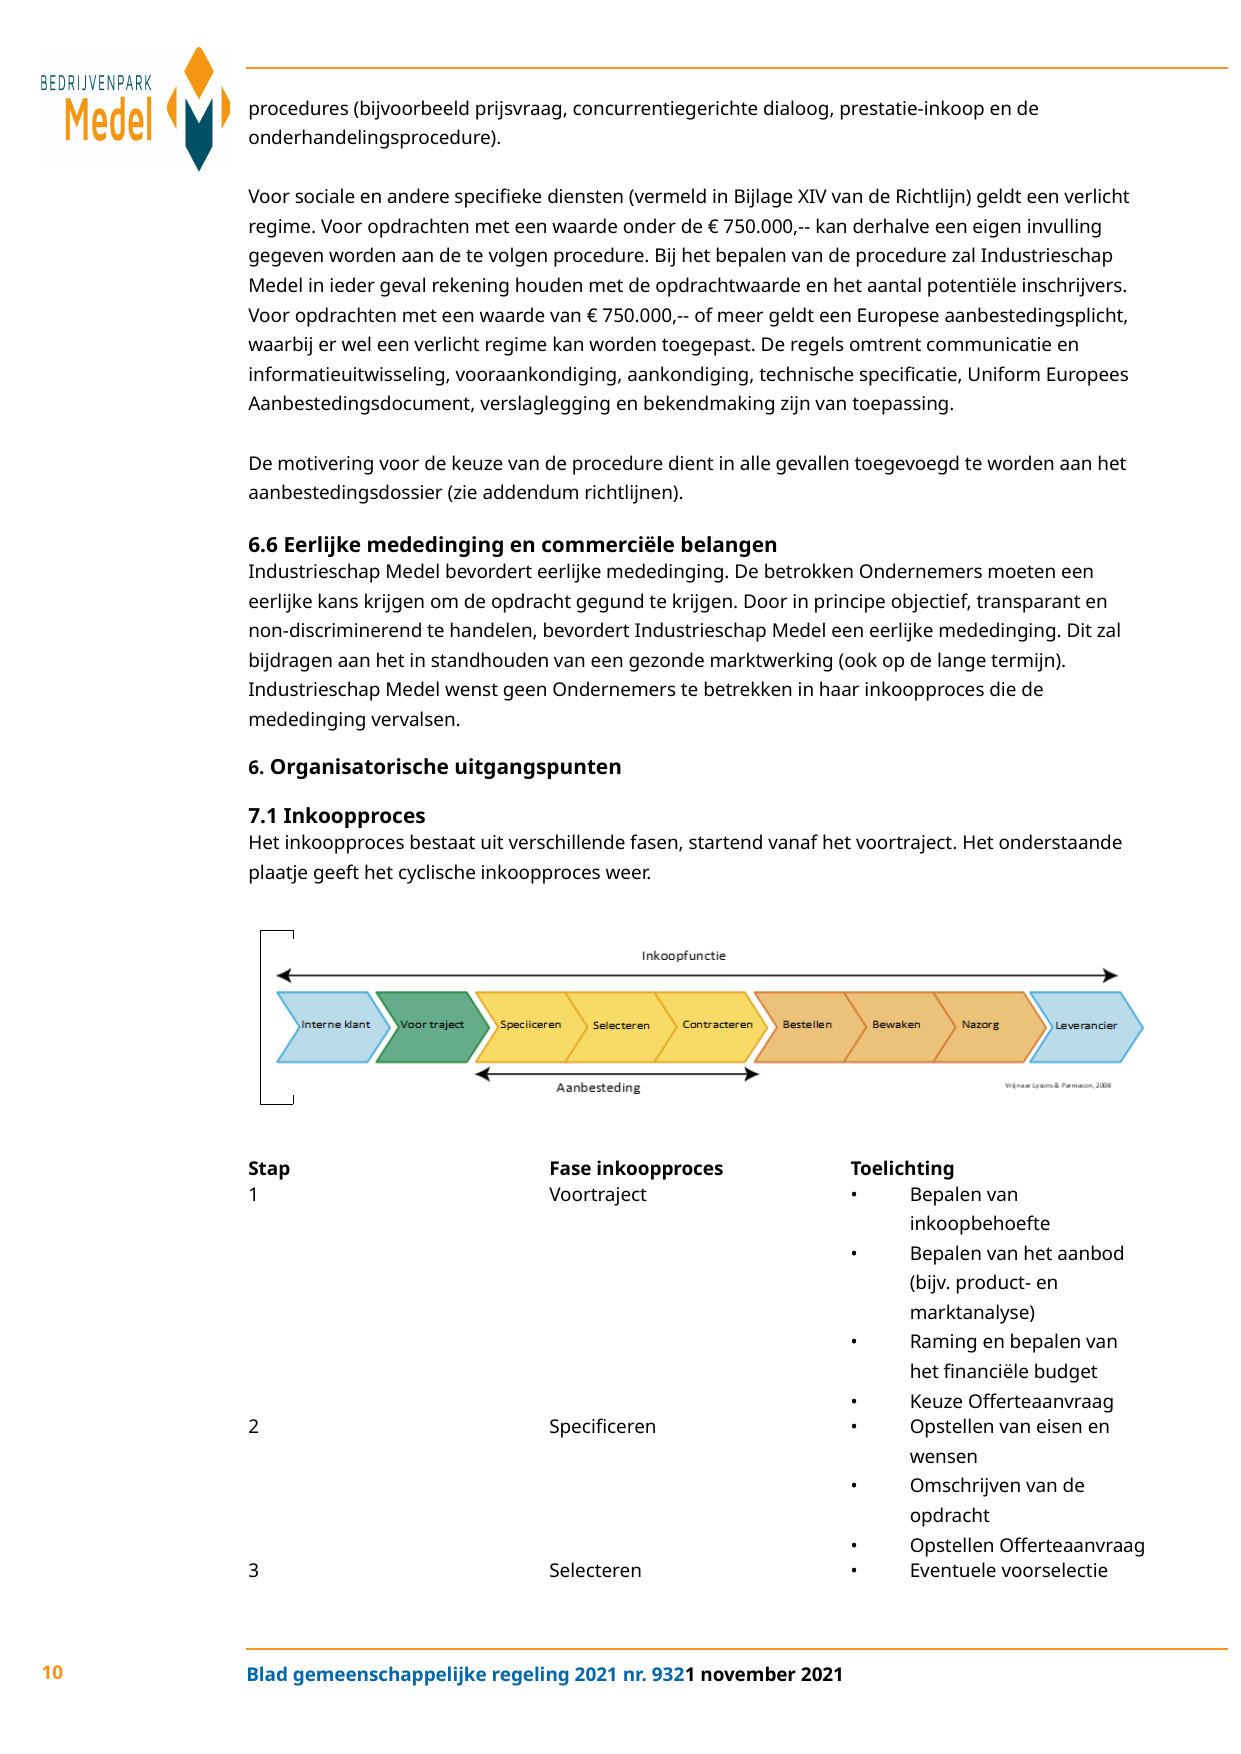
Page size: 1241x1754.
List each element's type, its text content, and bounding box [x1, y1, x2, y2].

text 6.6 Eerlijke mededinging en commerciële belangen [248, 530, 1152, 558]
picture [268, 939, 1173, 1095]
table_header Stap [248, 1155, 549, 1181]
text Voor opdrachten met een waarde van € 750.000,-- of meer geldt een Europese aanbestedingsplicht, waarbij er wel een verlicht regime kan worden toegepast. De regels omtrent communicatie en informatieuitwisseling, vooraankondiging, aankondiging, technische specificatie, Uniform Europees Aanbestedingsdocument, verslaglegging en bekendmaking zijn van toepassing. [248, 302, 1152, 416]
table_cell Eventuele voorselectie [850, 1558, 1152, 1583]
text Industrieschap Medel bevordert eerlijke mededinging. De betrokken Ondernemers moeten een eerlijke kans krijgen om de opdracht gegund te krijgen. Door in principe objectief, transparant en non-discriminerend te handelen, bevordert Industrieschap Medel een eerlijke mededinging. Dit zal bijdragen aan het in standhouden van een gezonde marktwerking (ook op de lange termijn). Industrieschap Medel wenst geen Ondernemers te betrekken in haar inkoopproces die de mededinging vervalsen. [248, 558, 1152, 732]
text procedures (bijvoorbeeld prijsvraag, concurrentiegerichte dialoog, prestatie-inkoop en de onderhandelingsprocedure). [248, 95, 1152, 150]
text Het inkoopproces bestaat uit verschillende fasen, startend vanaf het voortraject. Het onderstaande plaatje geeft het cyclische inkoopproces weer. [248, 829, 1152, 885]
table_cell Specificeren [549, 1414, 850, 1558]
table_cell Selecteren [549, 1558, 850, 1583]
table_header Fase inkoopproces [549, 1155, 850, 1181]
table_cell Opstellen van eisen en wensen Omschrijven van de opdracht Opstellen Offerteaanvraag [850, 1414, 1152, 1558]
table_cell Voortraject [549, 1181, 850, 1413]
table_cell 3 [248, 1558, 549, 1583]
text De motivering voor de keuze van de procedure dient in alle gevallen toegevoegd te worden aan het aanbestedingsdossier (zie addendum richtlijnen). [248, 450, 1152, 505]
table_header Toelichting [850, 1155, 1152, 1181]
table_cell 2 [248, 1414, 549, 1558]
text Voor sociale en andere specifieke diensten (vermeld in Bijlage XIV van de Richtlijn) geldt een verlicht regime. Voor opdrachten met een waarde onder de € 750.000,-- kan derhalve een eigen invulling gegeven worden aan de te volgen procedure. Bij het bepalen van de procedure zal Industrieschap Medel in ieder geval rekening houden met de opdrachtwaarde en het aantal potentiële inschrijvers. [248, 183, 1152, 298]
table_cell Bepalen van inkoopbehoefte Bepalen van het aanbod (bijv. product- en marktanalyse) Raming en bepalen van het financiële budget Keuze Offerteaanvraag [850, 1181, 1152, 1413]
table_cell 1 [248, 1181, 549, 1413]
text 6. Organisatorische uitgangspunten [248, 752, 1152, 780]
picture [41, 47, 231, 172]
text 7.1 Inkoopproces [248, 801, 1152, 829]
